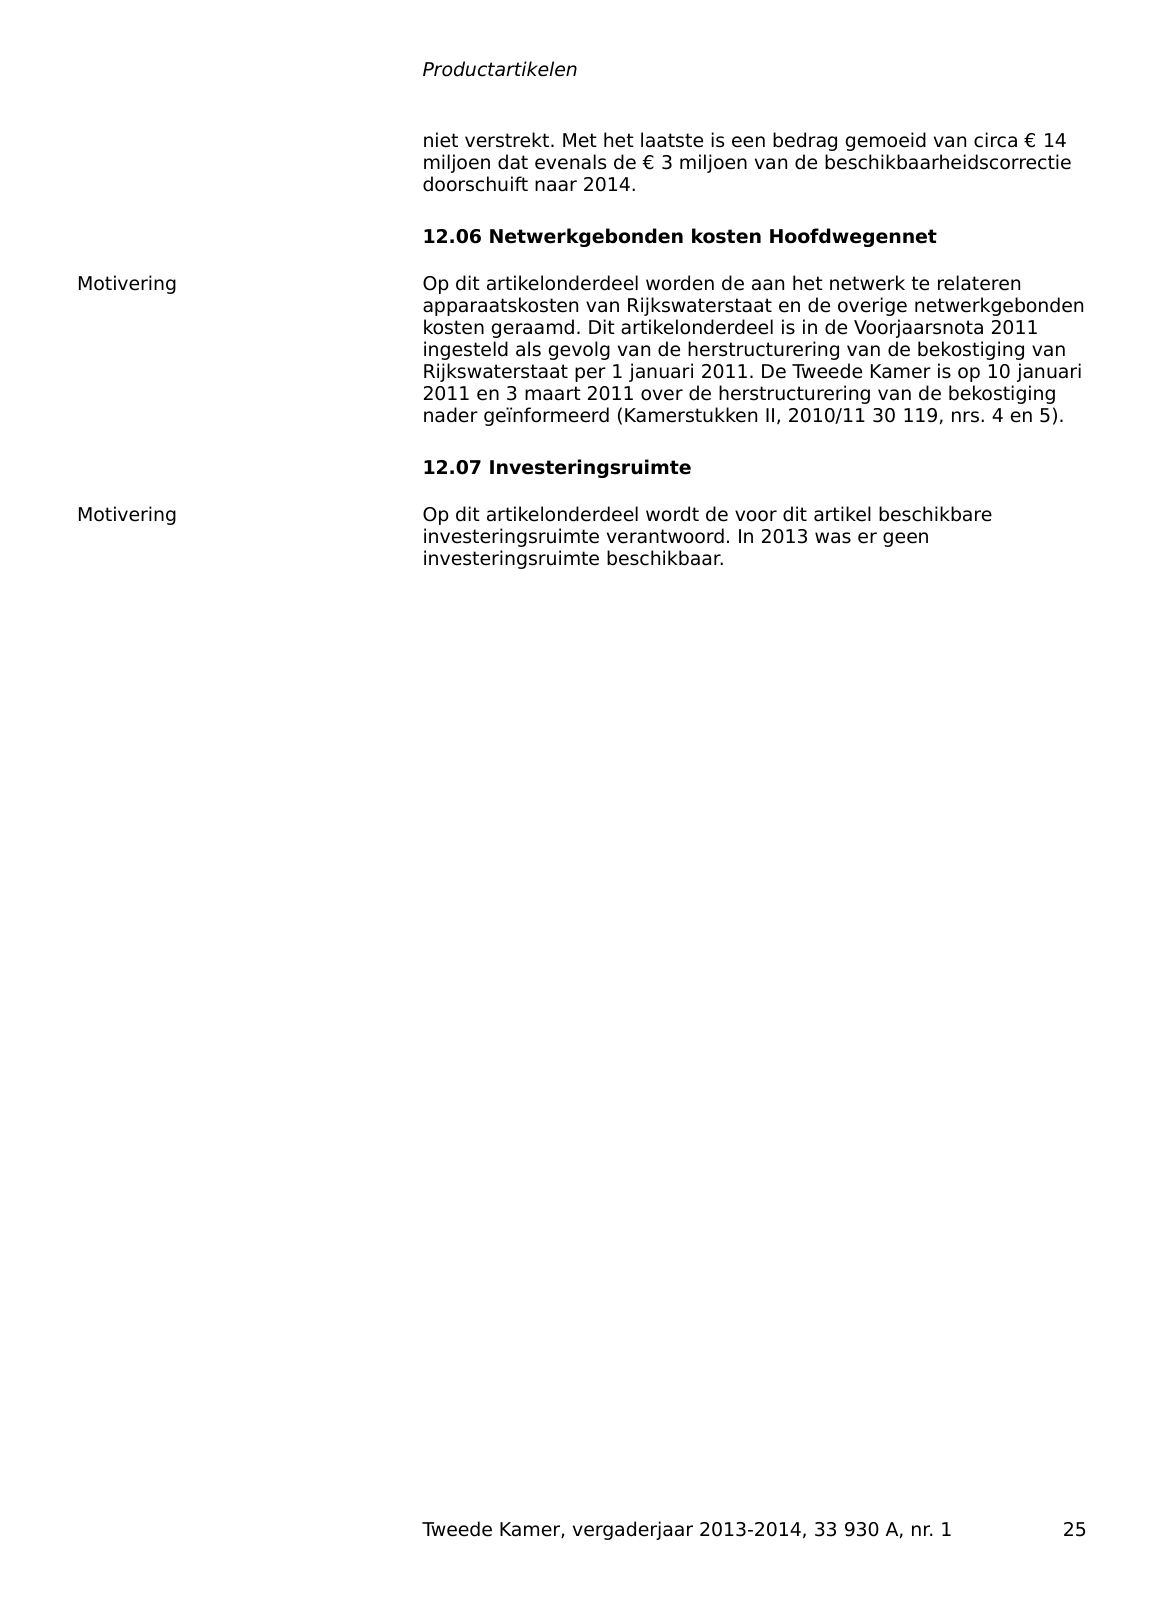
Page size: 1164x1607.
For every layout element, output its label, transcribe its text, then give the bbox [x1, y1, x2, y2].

text Motivering [77, 273, 399, 295]
text Motivering [77, 504, 399, 526]
subtitle 12.06 Netwerkgebonden kosten Hoofdwegennet [422, 226, 1087, 248]
text Op dit artikelonderdeel wordt de voor dit artikel beschikbare investeringsruimte verantwoord. In 2013 was er geen investeringsruimte beschikbaar. [422, 504, 1087, 569]
text Op dit artikelonderdeel worden de aan het netwerk te relateren apparaatskosten van Rijkswaterstaat en de overige netwerkgebonden kosten geraamd. Dit artikelonderdeel is in de Voorjaarsnota 2011 ingesteld als gevolg van de herstructurering van de bekostiging van Rijkswaterstaat per 1 januari 2011. De Tweede Kamer is op 10 januari 2011 en 3 maart 2011 over de herstructurering van de bekostiging nader geïnformeerd (Kamerstukken II, 2010/11 30 119, nrs. 4 en 5). [422, 273, 1087, 427]
text niet verstrekt. Met het laatste is een bedrag gemoeid van circa € 14 miljoen dat evenals de € 3 miljoen van de beschikbaarheidscorrectie doorschuift naar 2014. [422, 130, 1087, 196]
subtitle 12.07 Investeringsruimte [422, 457, 1087, 479]
